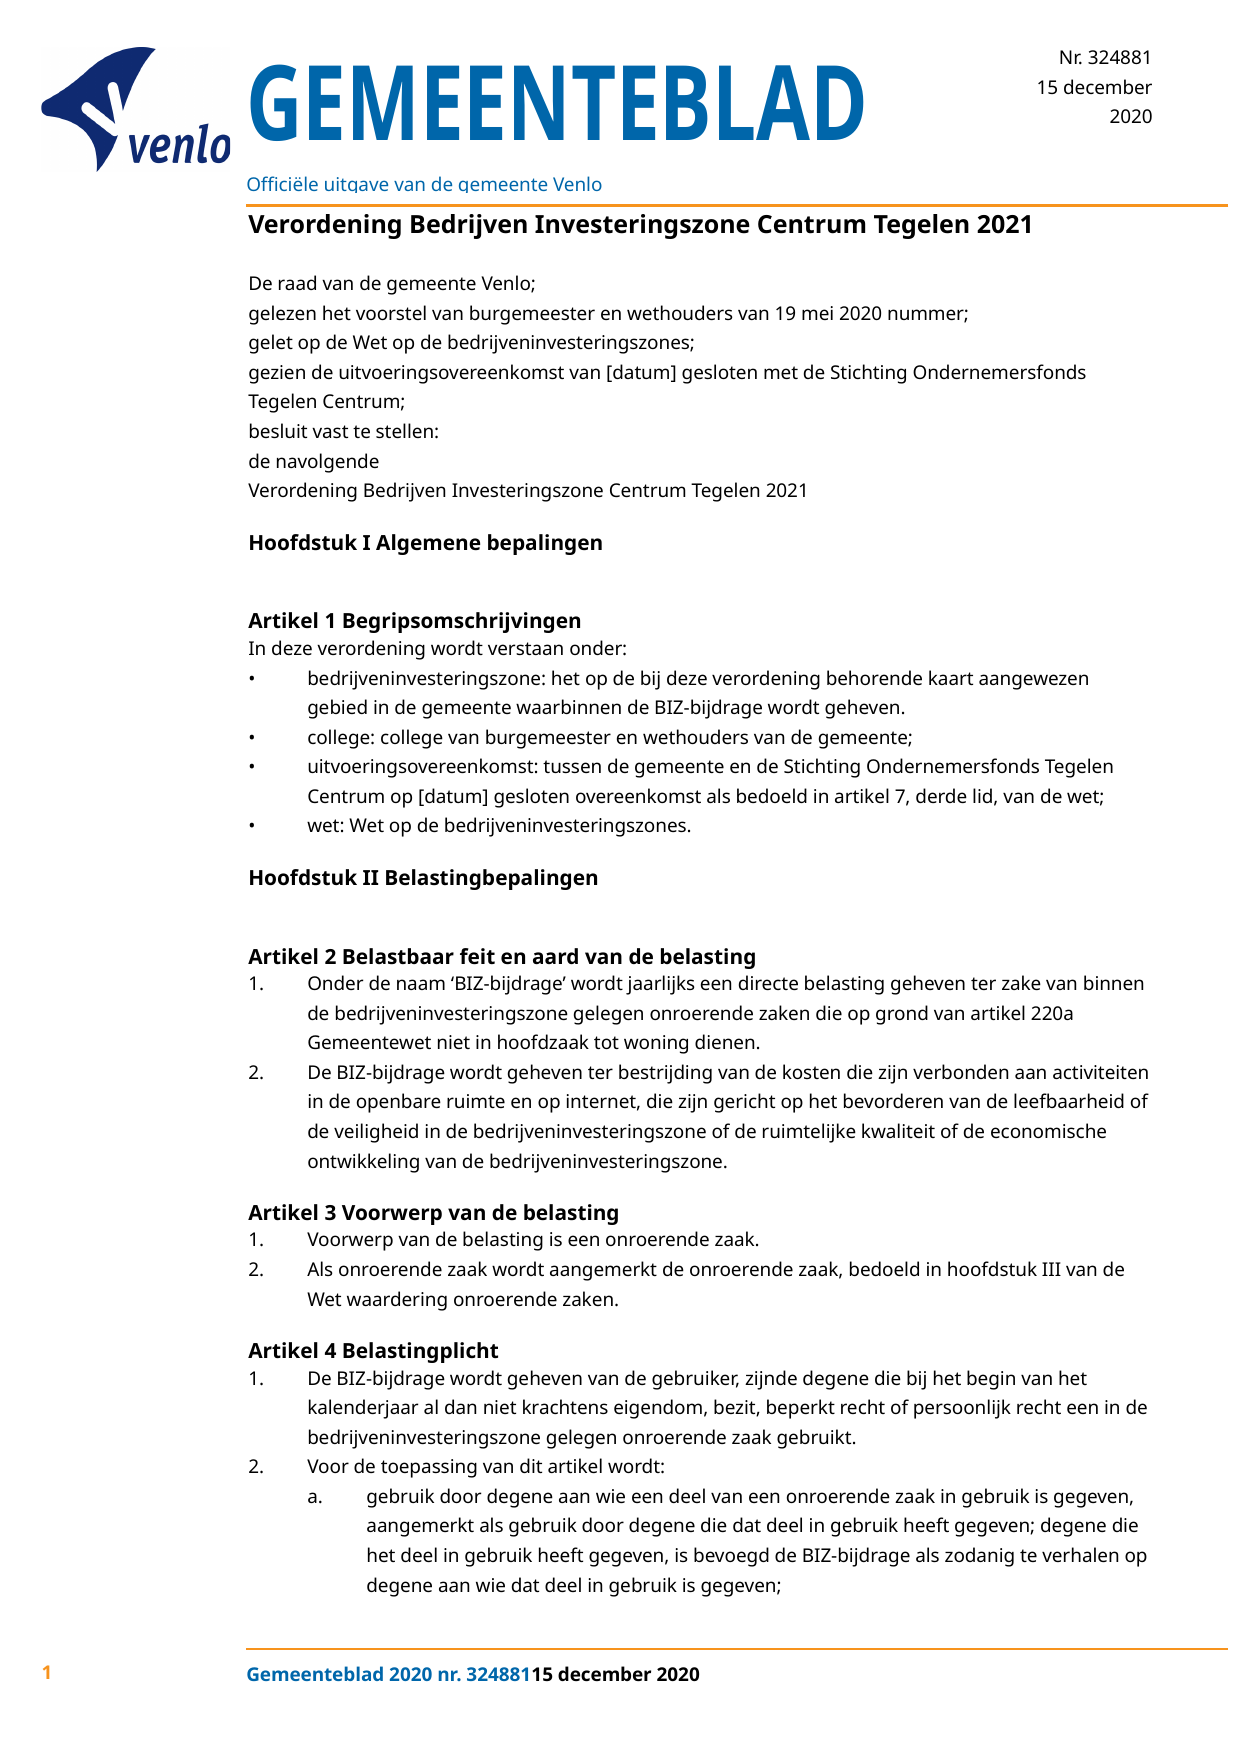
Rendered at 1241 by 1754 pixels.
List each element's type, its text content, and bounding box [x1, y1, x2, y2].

text Artikel 3 Voorwerp van de belasting [248, 1198, 1152, 1227]
list Voorwerp van de belasting is een onroerende zaak. [248, 1227, 1152, 1252]
picture [41, 47, 231, 172]
text Verordening Bedrijven Investeringszone Centrum Tegelen 2021 [248, 477, 1152, 503]
text gelezen het voorstel van burgemeester en wethouders van 19 mei 2020 nummer; [248, 300, 1152, 326]
text De raad van de gemeente Venlo; [248, 270, 1152, 296]
list gebruik door degene aan wie een deel van een onroerende zaak in gebruik is gegeven, aangemerkt als gebruik door degene die dat deel in gebruik heeft gegeven; degene die het deel in gebruik heeft gegeven, is bevoegd de BIZ-bijdrage als zodanig te verhalen op degene aan wie dat deel in gebruik is gegeven; [307, 1483, 1152, 1597]
text de navolgende [248, 448, 1152, 473]
text gezien de uitvoeringsovereenkomst van [datum] gesloten met de Stichting Ondernemersfonds Tegelen Centrum; [248, 359, 1152, 414]
text Artikel 4 Belastingplicht [248, 1336, 1152, 1365]
list college: college van burgemeester en wethouders van de gemeente; [248, 724, 1152, 749]
list uitvoeringsovereenkomst: tussen de gemeente en de Stichting Ondernemersfonds Tegelen Centrum op [datum] gesloten overeenkomst als bedoeld in artikel 7, derde lid, van de wet; [248, 753, 1152, 809]
text gelet op de Wet op de bedrijveninvesteringszones; [248, 329, 1152, 355]
list Voor de toepassing van dit artikel wordt: [248, 1453, 1152, 1479]
list bedrijveninvesteringszone: het op de bij deze verordening behorende kaart aangewezen gebied in de gemeente waarbinnen de BIZ-bijdrage wordt geheven. [248, 665, 1152, 720]
list De BIZ-bijdrage wordt geheven ter bestrijding van de kosten die zijn verbonden aan activiteiten in de openbare ruimte en op internet, die zijn gericht op het bevorderen van de leefbaarheid of de veiligheid in de bedrijveninvesteringszone of de ruimtelijke kwaliteit of de economische ontwikkeling van de bedrijveninvesteringszone. [248, 1059, 1152, 1173]
text Artikel 1 Begripsomschrijvingen [248, 607, 1152, 635]
text Hoofdstuk I Algemene bepalingen [248, 528, 1152, 556]
list Als onroerende zaak wordt aangemerkt de onroerende zaak, bedoeld in hoofdstuk III van de Wet waardering onroerende zaken. [248, 1256, 1152, 1312]
text Verordening Bedrijven Investeringszone Centrum Tegelen 2021 [248, 207, 1152, 241]
text In deze verordening wordt verstaan onder: [248, 635, 1152, 661]
text Artikel 2 Belastbaar feit en aard van de belasting [248, 942, 1152, 970]
list De BIZ-bijdrage wordt geheven van de gebruiker, zijnde degene die bij het begin van het kalenderjaar al dan niet krachtens eigendom, bezit, beperkt recht of persoonlijk recht een in de bedrijveninvesteringszone gelegen onroerende zaak gebruikt. [248, 1365, 1152, 1449]
text Hoofdstuk II Belastingbepalingen [248, 863, 1152, 891]
list wet: Wet op de bedrijveninvesteringszones. [248, 813, 1152, 838]
list Onder de naam ‘BIZ-bijdrage’ wordt jaarlijks een directe belasting geheven ter zake van binnen de bedrijveninvesteringszone gelegen onroerende zaken die op grond van artikel 220a Gemeentewet niet in hoofdzaak tot woning dienen. [248, 970, 1152, 1055]
text besluit vast te stellen: [248, 418, 1152, 444]
